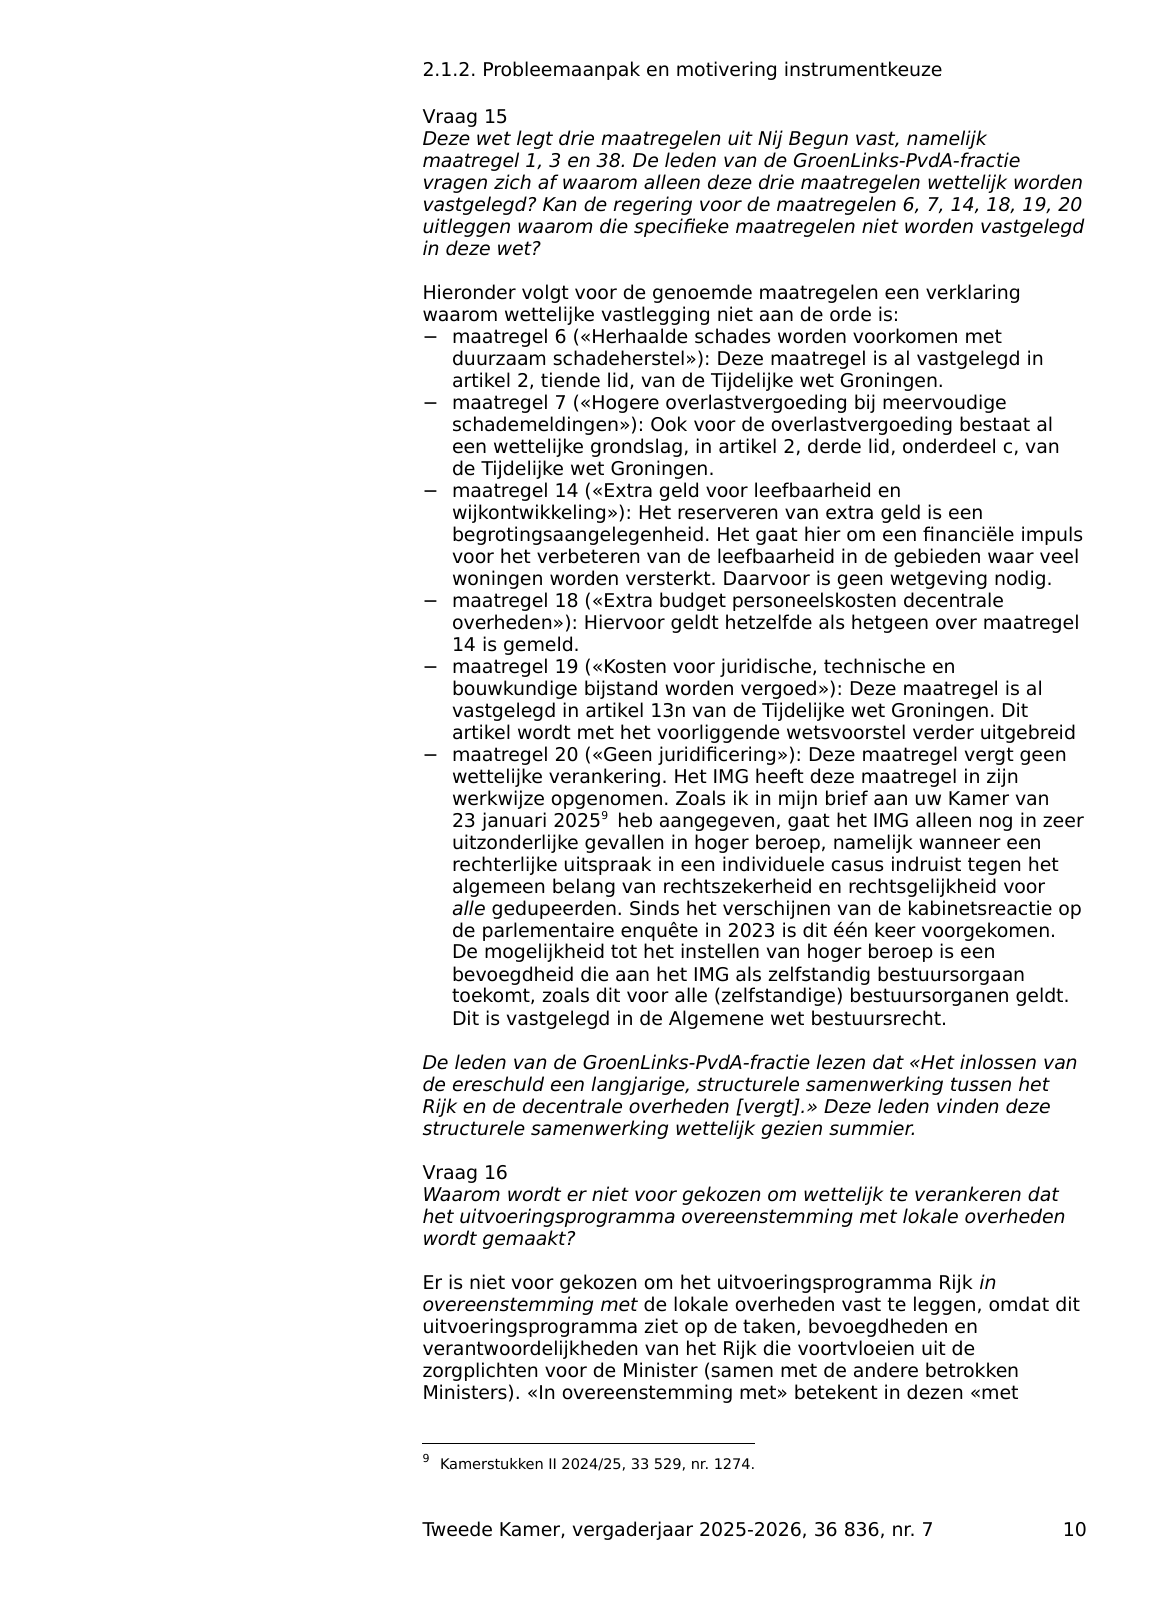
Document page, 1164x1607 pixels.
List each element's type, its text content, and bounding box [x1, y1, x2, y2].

text Vraag 15 [422, 106, 1087, 128]
text Vraag 16 [422, 1162, 1087, 1184]
text − maatregel 14 («Extra geld voor leefbaarheid en wijkontwikkeling»): Het reserveren van extra geld is een begrotingsaangelegenheid. Het gaat hier om een financiële impuls voor het verbeteren van de leefbaarheid in de gebieden waar veel woningen worden versterkt. Daarvoor is geen wetgeving nodig. [422, 480, 1087, 590]
text − maatregel 20 («Geen juridificering»): Deze maatregel vergt geen wettelijke verankering. Het IMG heeft deze maatregel in zijn werkwijze opgenomen. Zoals ik in mijn brief aan uw Kamer van 23 januari 2025 heb aangegeven, gaat het IMG alleen nog in zeer uitzonderlijke gevallen in hoger beroep, namelijk wanneer een rechterlijke uitspraak in een individuele casus indruist tegen het algemeen belang van rechtszekerheid en rechtsgelijkheid voor alle gedupeerden. Sinds het verschijnen van de kabinetsreactie op de parlementaire enquête in 2023 is dit één keer voorgekomen. De mogelijkheid tot het instellen van hoger beroep is een bevoegdheid die aan het IMG als zelfstandig bestuursorgaan toekomt, zoals dit voor alle (zelfstandige) bestuursorganen geldt. Dit is vastgelegd in de Algemene wet bestuursrecht. [422, 744, 1087, 1029]
text Kamerstukken II 2024/25, 33 529, nr. 1274. [422, 1452, 1087, 1474]
text Deze wet legt drie maatregelen uit Nij Begun vast, namelijk maatregel 1, 3 en 38. De leden van de GroenLinks-PvdA-fractie vragen zich af waarom alleen deze drie maatregelen wettelijk worden vastgelegd? Kan de regering voor de maatregelen 6, 7, 14, 18, 19, 20 uitleggen waarom die specifieke maatregelen niet worden vastgelegd in deze wet? [422, 128, 1087, 260]
subtitle 2.1.2. Probleemaanpak en motivering instrumentkeuze [422, 59, 1087, 81]
text Waarom wordt er niet voor gekozen om wettelijk te verankeren dat het uitvoeringsprogramma overeenstemming met lokale overheden wordt gemaakt? [422, 1184, 1087, 1249]
text Hieronder volgt voor de genoemde maatregelen een verklaring waarom wettelijke vastlegging niet aan de orde is: [422, 282, 1087, 326]
text De leden van de GroenLinks-PvdA-fractie lezen dat «Het inlossen van de ereschuld een langjarige, structurele samenwerking tussen het Rijk en de decentrale overheden [vergt].» Deze leden vinden deze structurele samenwerking wettelijk gezien summier. [422, 1052, 1087, 1139]
text − maatregel 19 («Kosten voor juridische, technische en bouwkundige bijstand worden vergoed»): Deze maatregel is al vastgelegd in artikel 13n van de Tijdelijke wet Groningen. Dit artikel wordt met het voorliggende wetsvoorstel verder uitgebreid [422, 656, 1087, 744]
text − maatregel 18 («Extra budget personeelskosten decentrale overheden»): Hiervoor geldt hetzelfde als hetgeen over maatregel 14 is gemeld. [422, 590, 1087, 656]
text − maatregel 6 («Herhaalde schades worden voorkomen met duurzaam schadeherstel»): Deze maatregel is al vastgelegd in artikel 2, tiende lid, van de Tijdelijke wet Groningen. [422, 326, 1087, 392]
text − maatregel 7 («Hogere overlastvergoeding bij meervoudige schademeldingen»): Ook voor de overlastvergoeding bestaat al een wettelijke grondslag, in artikel 2, derde lid, onderdeel c, van de Tijdelijke wet Groningen. [422, 392, 1087, 480]
text Er is niet voor gekozen om het uitvoeringsprogramma Rijk in overeenstemming met de lokale overheden vast te leggen, omdat dit uitvoeringsprogramma ziet op de taken, bevoegdheden en verantwoordelijkheden van het Rijk die voortvloeien uit de zorgplichten voor de Minister (samen met de andere betrokken Ministers). «In overeenstemming met» betekent in dezen «met [422, 1272, 1087, 1404]
